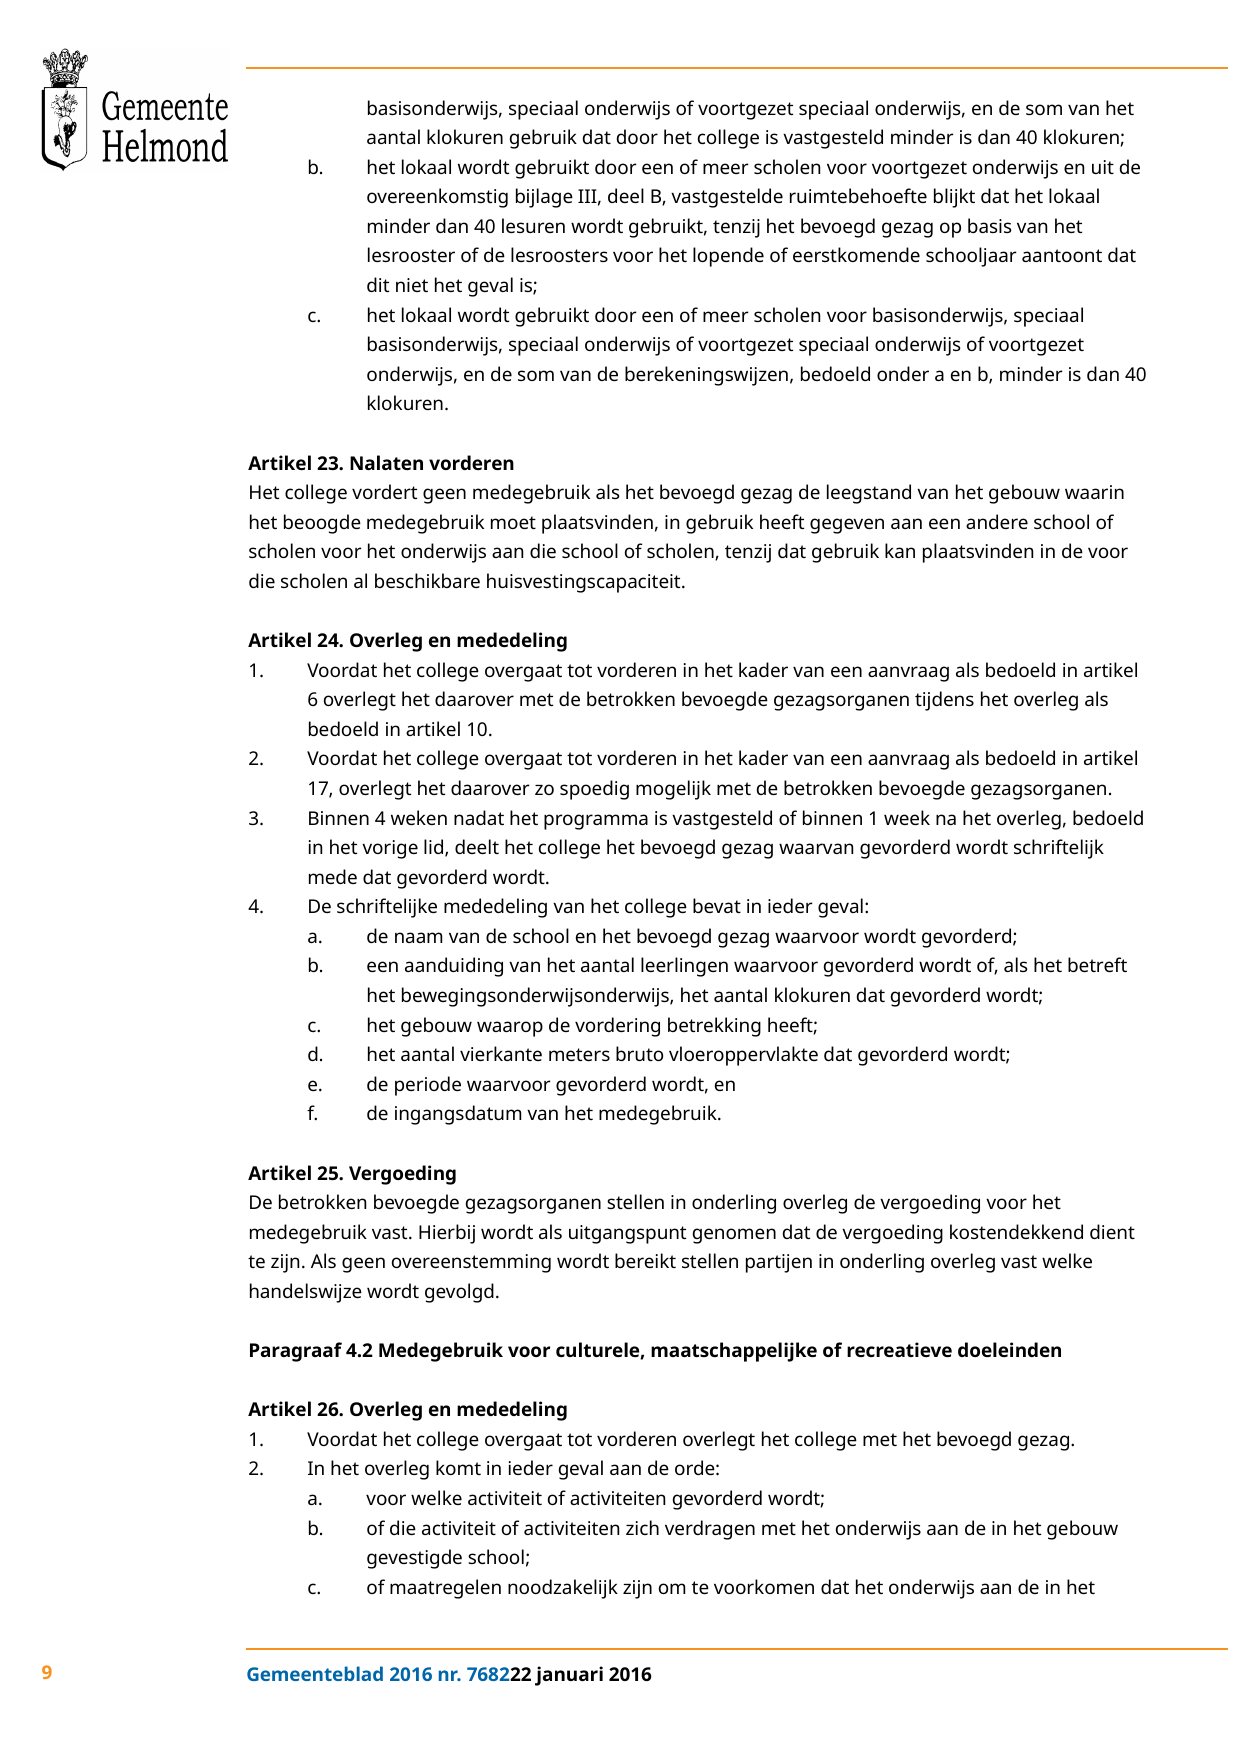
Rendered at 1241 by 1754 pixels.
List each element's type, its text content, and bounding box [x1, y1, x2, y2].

list Binnen 4 weken nadat het programma is vastgesteld of binnen 1 week na het overleg, bedoeld in het vorige lid, deelt het college het bevoegd gezag waarvan gevorderd wordt schriftelijk mede dat gevorderd wordt. [248, 805, 1152, 890]
list Voordat het college overgaat tot vorderen overlegt het college met het bevoegd gezag. [248, 1426, 1152, 1452]
list de ingangsdatum van het medegebruik. [307, 1101, 1152, 1126]
text Artikel 23. Nalaten vorderen [248, 450, 1152, 476]
list voor welke activiteit of activiteiten gevorderd wordt; [307, 1485, 1152, 1511]
text Artikel 26. Overleg en mededeling [248, 1396, 1152, 1422]
text Artikel 25. Vergoeding [248, 1160, 1152, 1186]
list de periode waarvoor gevorderd wordt, en [307, 1071, 1152, 1097]
picture [41, 47, 231, 172]
list of die activiteit of activiteiten zich verdragen met het onderwijs aan de in het gebouw gevestigde school; [307, 1515, 1152, 1570]
list Voordat het college overgaat tot vorderen in het kader van een aanvraag als bedoeld in artikel 17, overlegt het daarover zo spoedig mogelijk met de betrokken bevoegde gezagsorganen. [248, 746, 1152, 801]
list Voordat het college overgaat tot vorderen in het kader van een aanvraag als bedoeld in artikel 6 overlegt het daarover met de betrokken bevoegde gezagsorganen tijdens het overleg als bedoeld in artikel 10. [248, 657, 1152, 742]
list het gebouw waarop de vordering betrekking heeft; [307, 1012, 1152, 1038]
list het lokaal wordt gebruikt door een of meer scholen voor voortgezet onderwijs en uit de overeenkomstig bijlage III, deel B, vastgestelde ruimtebehoefte blijkt dat het lokaal minder dan 40 lesuren wordt gebruikt, tenzij het bevoegd gezag op basis van het lesrooster of de lesroosters voor het lopende of eerstkomende schooljaar aantoont dat dit niet het geval is; [307, 154, 1152, 298]
list het lokaal wordt gebruikt door een of meer scholen voor basisonderwijs, speciaal basisonderwijs, speciaal onderwijs of voortgezet speciaal onderwijs of voortgezet onderwijs, en de som van de berekeningswijzen, bedoeld onder a en b, minder is dan 40 klokuren. [307, 302, 1152, 416]
text De betrokken bevoegde gezagsorganen stellen in onderling overleg de vergoeding voor het medegebruik vast. Hierbij wordt als uitgangspunt genomen dat de vergoeding kostendekkend dient te zijn. Als geen overeenstemming wordt bereikt stellen partijen in onderling overleg vast welke handelswijze wordt gevolgd. [248, 1189, 1152, 1304]
list het aantal vierkante meters bruto vloeroppervlakte dat gevorderd wordt; [307, 1041, 1152, 1067]
list basisonderwijs, speciaal onderwijs of voortgezet speciaal onderwijs, en de som van het aantal klokuren gebruik dat door het college is vastgesteld minder is dan 40 klokuren; [307, 95, 1152, 150]
list of maatregelen noodzakelijk zijn om te voorkomen dat het onderwijs aan de in het [307, 1574, 1152, 1600]
list In het overleg komt in ieder geval aan de orde: [248, 1456, 1152, 1481]
list De schriftelijke mededeling van het college bevat in ieder geval: [248, 893, 1152, 919]
text Het college vordert geen medegebruik als het bevoegd gezag de leegstand van het gebouw waarin het beoogde medegebruik moet plaatsvinden, in gebruik heeft gegeven aan een andere school of scholen voor het onderwijs aan die school of scholen, tenzij dat gebruik kan plaatsvinden in de voor die scholen al beschikbare huisvestingscapaciteit. [248, 479, 1152, 594]
list een aanduiding van het aantal leerlingen waarvoor gevorderd wordt of, als het betreft het bewegingsonderwijsonderwijs, het aantal klokuren dat gevorderd wordt; [307, 953, 1152, 1008]
text Paragraaf 4.2 Medegebruik voor culturele, maatschappelijke of recreatieve doeleinden [248, 1337, 1152, 1363]
text Artikel 24. Overleg en mededeling [248, 627, 1152, 653]
list de naam van de school en het bevoegd gezag waarvoor wordt gevorderd; [307, 923, 1152, 949]
